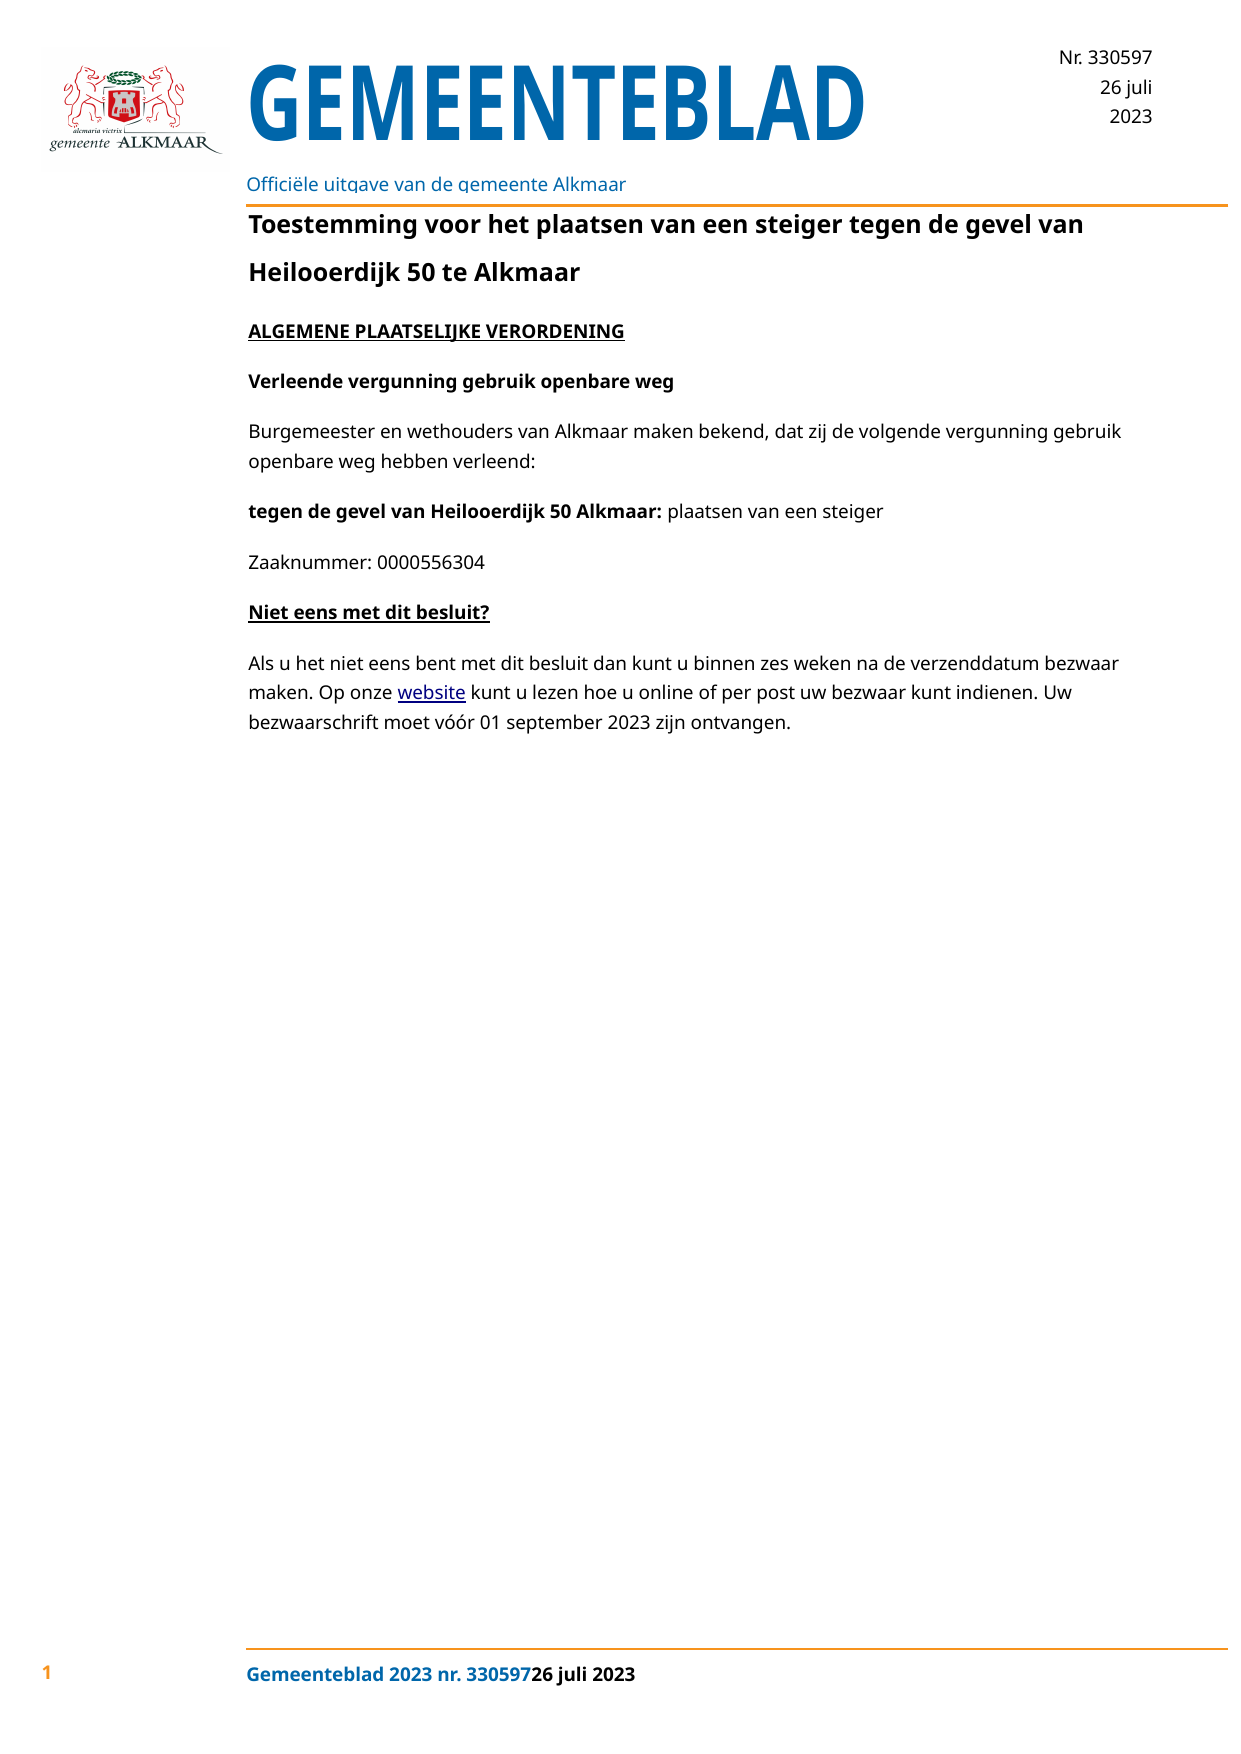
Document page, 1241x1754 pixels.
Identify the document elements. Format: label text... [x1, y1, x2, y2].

text Niet eens met dit besluit? [248, 599, 1152, 625]
text tegen de gevel van Heilooerdijk 50 Alkmaar: plaatsen van een steiger [248, 499, 1152, 524]
text Burgemeester en wethouders van Alkmaar maken bekend, dat zij de volgende vergunning gebruik openbare weg hebben verleend: [248, 419, 1152, 474]
text Als u het niet eens bent met dit besluit dan kunt u binnen zes weken na de verzenddatum bezwaar maken. Op onze website kunt u lezen hoe u online of per post uw bezwaar kunt indienen. Uw bezwaarschrift moet vóór 01 september 2023 zijn ontvangen. [248, 650, 1152, 735]
picture [41, 47, 231, 172]
text Verleende vergunning gebruik openbare weg [248, 368, 1152, 394]
text ALGEMENE PLAATSELIJKE VERORDENING [248, 318, 1152, 344]
text Toestemming voor het plaatsen van een steiger tegen de gevel van Heilooerdijk 50 te Alkmaar [248, 207, 1152, 288]
text Zaaknummer: 0000556304 [248, 549, 1152, 575]
